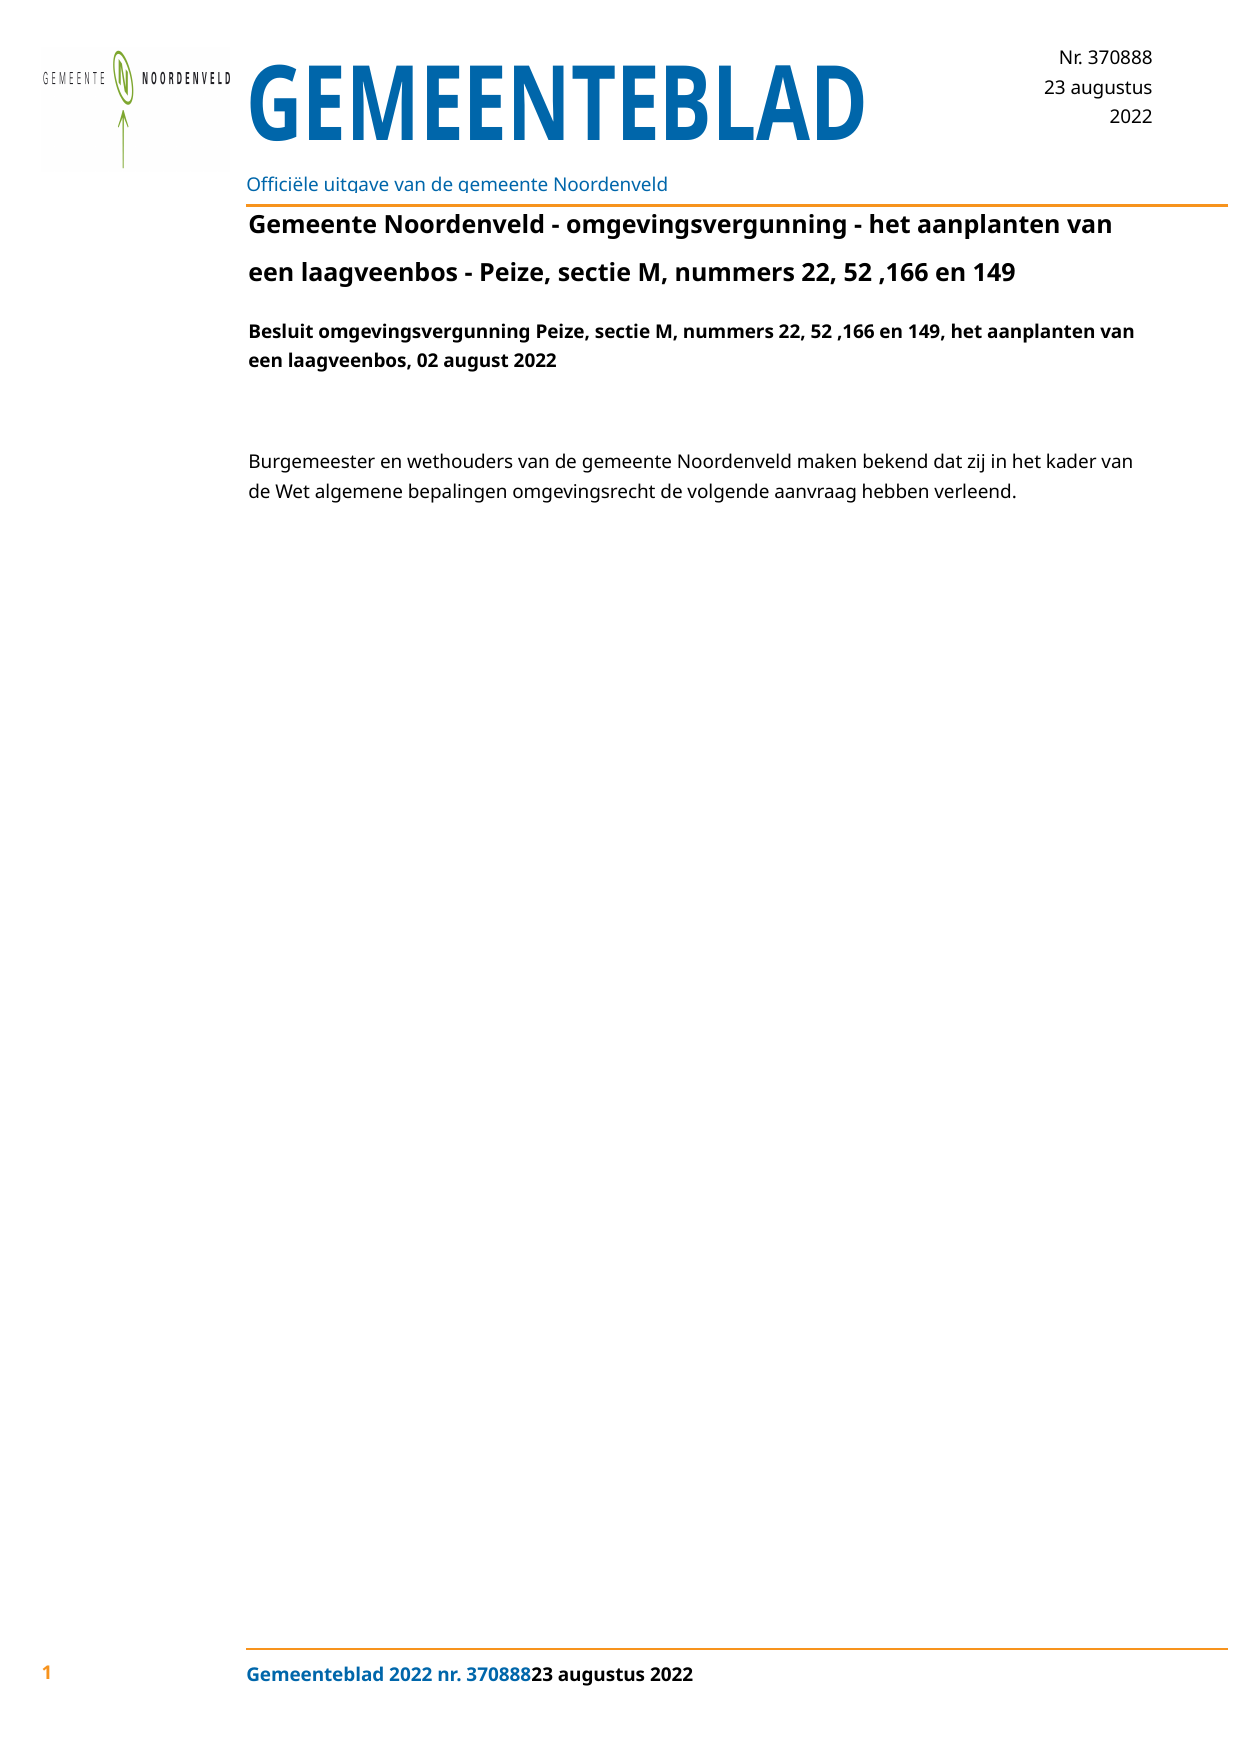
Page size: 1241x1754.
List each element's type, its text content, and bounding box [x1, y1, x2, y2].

text Besluit omgevingsvergunning Peize, sectie M, nummers 22, 52 ,166 en 149, het aanplanten van een laagveenbos, 02 august 2022 [248, 318, 1152, 373]
text Gemeente Noordenveld - omgevingsvergunning - het aanplanten van een laagveenbos - Peize, sectie M, nummers 22, 52 ,166 en 149 [248, 207, 1152, 288]
picture [41, 47, 231, 172]
text Burgemeester en wethouders van de gemeente Noordenveld maken bekend dat zij in het kader van de Wet algemene bepalingen omgevingsrecht de volgende aanvraag hebben verleend. [248, 448, 1152, 504]
